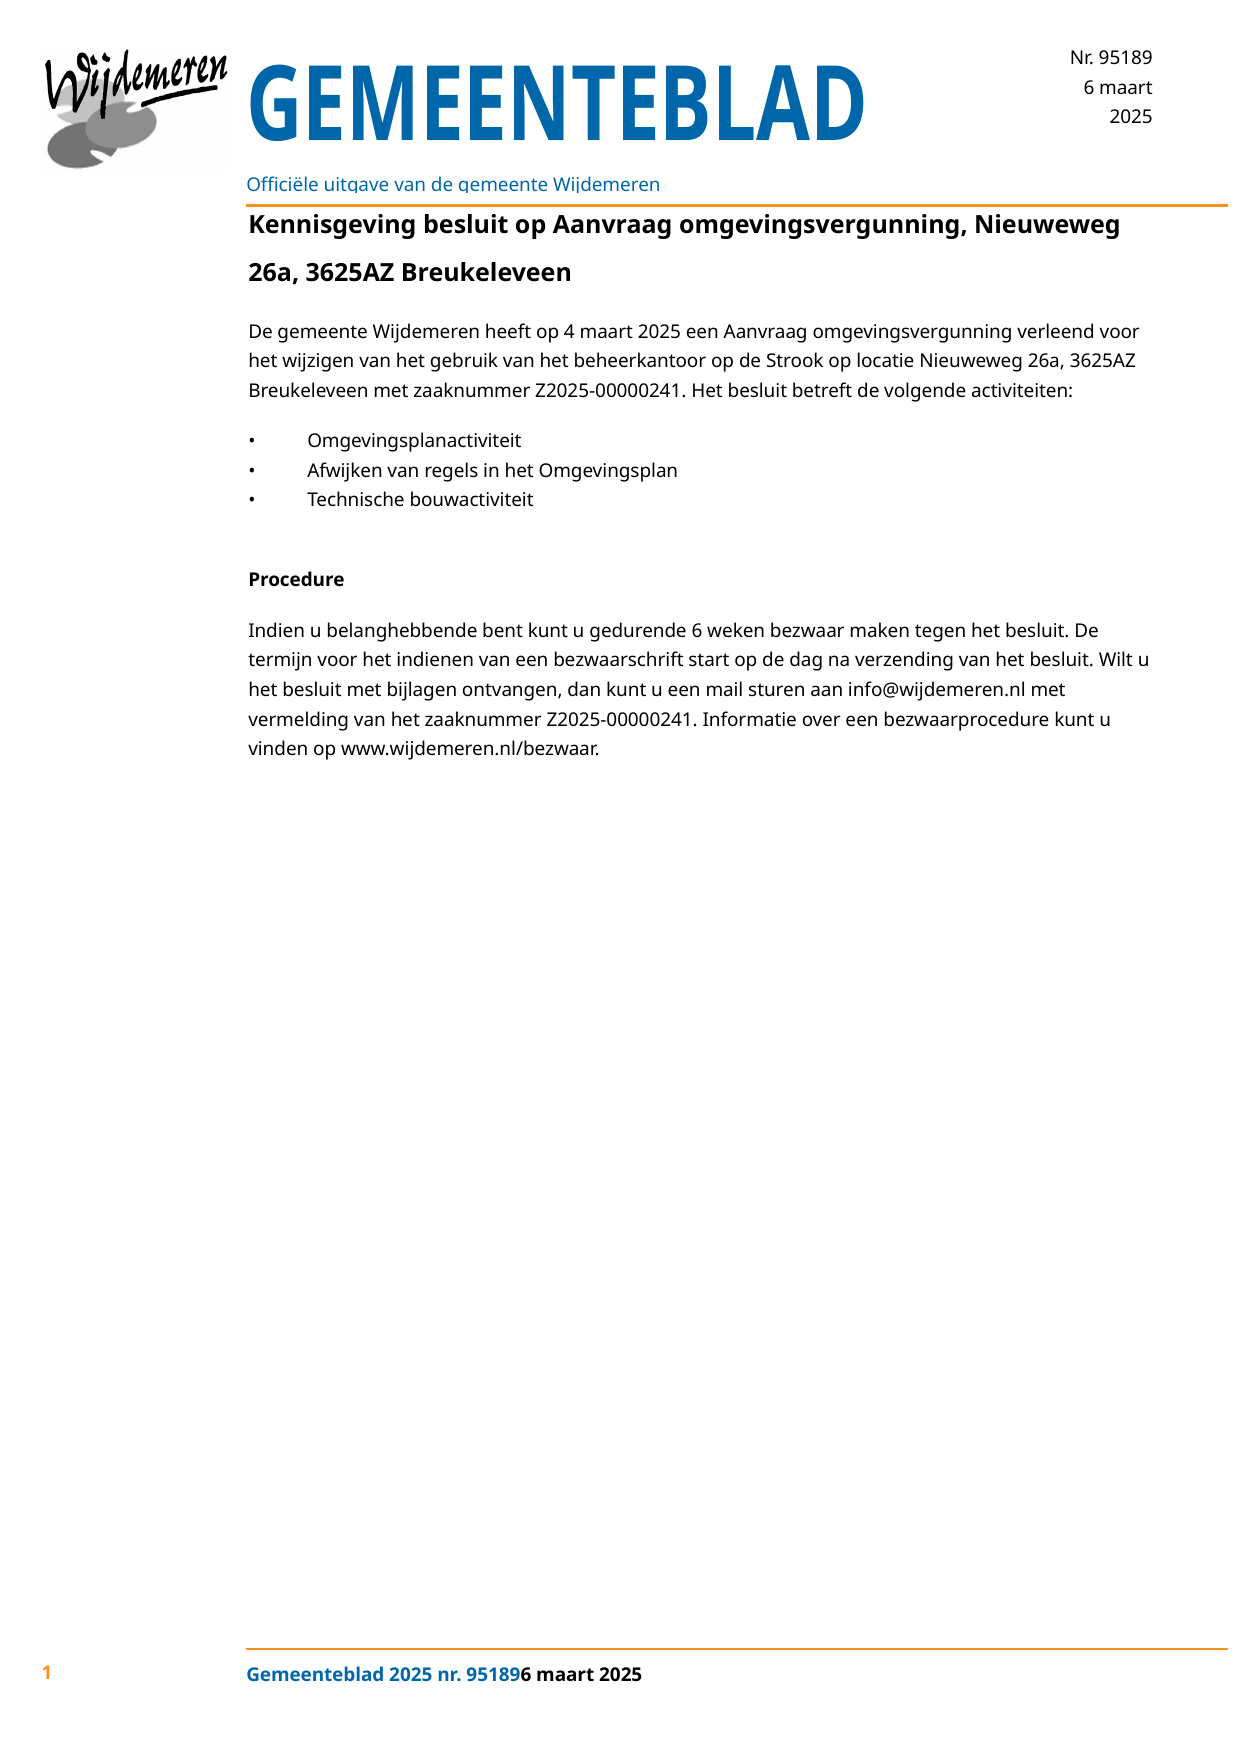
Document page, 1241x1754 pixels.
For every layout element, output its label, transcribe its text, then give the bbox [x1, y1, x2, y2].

text Procedure [248, 567, 1152, 592]
text Kennisgeving besluit op Aanvraag omgevingsvergunning, Nieuweweg 26a, 3625AZ Breukeleveen [248, 207, 1152, 288]
picture [41, 47, 231, 172]
text De gemeente Wijdemeren heeft op 4 maart 2025 een Aanvraag omgevingsvergunning verleend voor het wijzigen van het gebruik van het beheerkantoor op de Strook op locatie Nieuweweg 26a, 3625AZ Breukeleveen met zaaknummer Z2025-00000241. Het besluit betreft de volgende activiteiten: [248, 318, 1152, 403]
list Technische bouwactiviteit [248, 487, 1152, 512]
list Afwijken van regels in het Omgevingsplan [248, 457, 1152, 483]
text Indien u belanghebbende bent kunt u gedurende 6 weken bezwaar maken tegen het besluit. De termijn voor het indienen van een bezwaarschrift start op de dag na verzending van het besluit. Wilt u het besluit met bijlagen ontvangen, dan kunt u een mail sturen aan info@wijdemeren.nl met vermelding van het zaaknummer Z2025-00000241. Informatie over een bezwaarprocedure kunt u vinden op www.wijdemeren.nl/bezwaar. [248, 617, 1152, 761]
list Omgevingsplanactiviteit [248, 427, 1152, 453]
